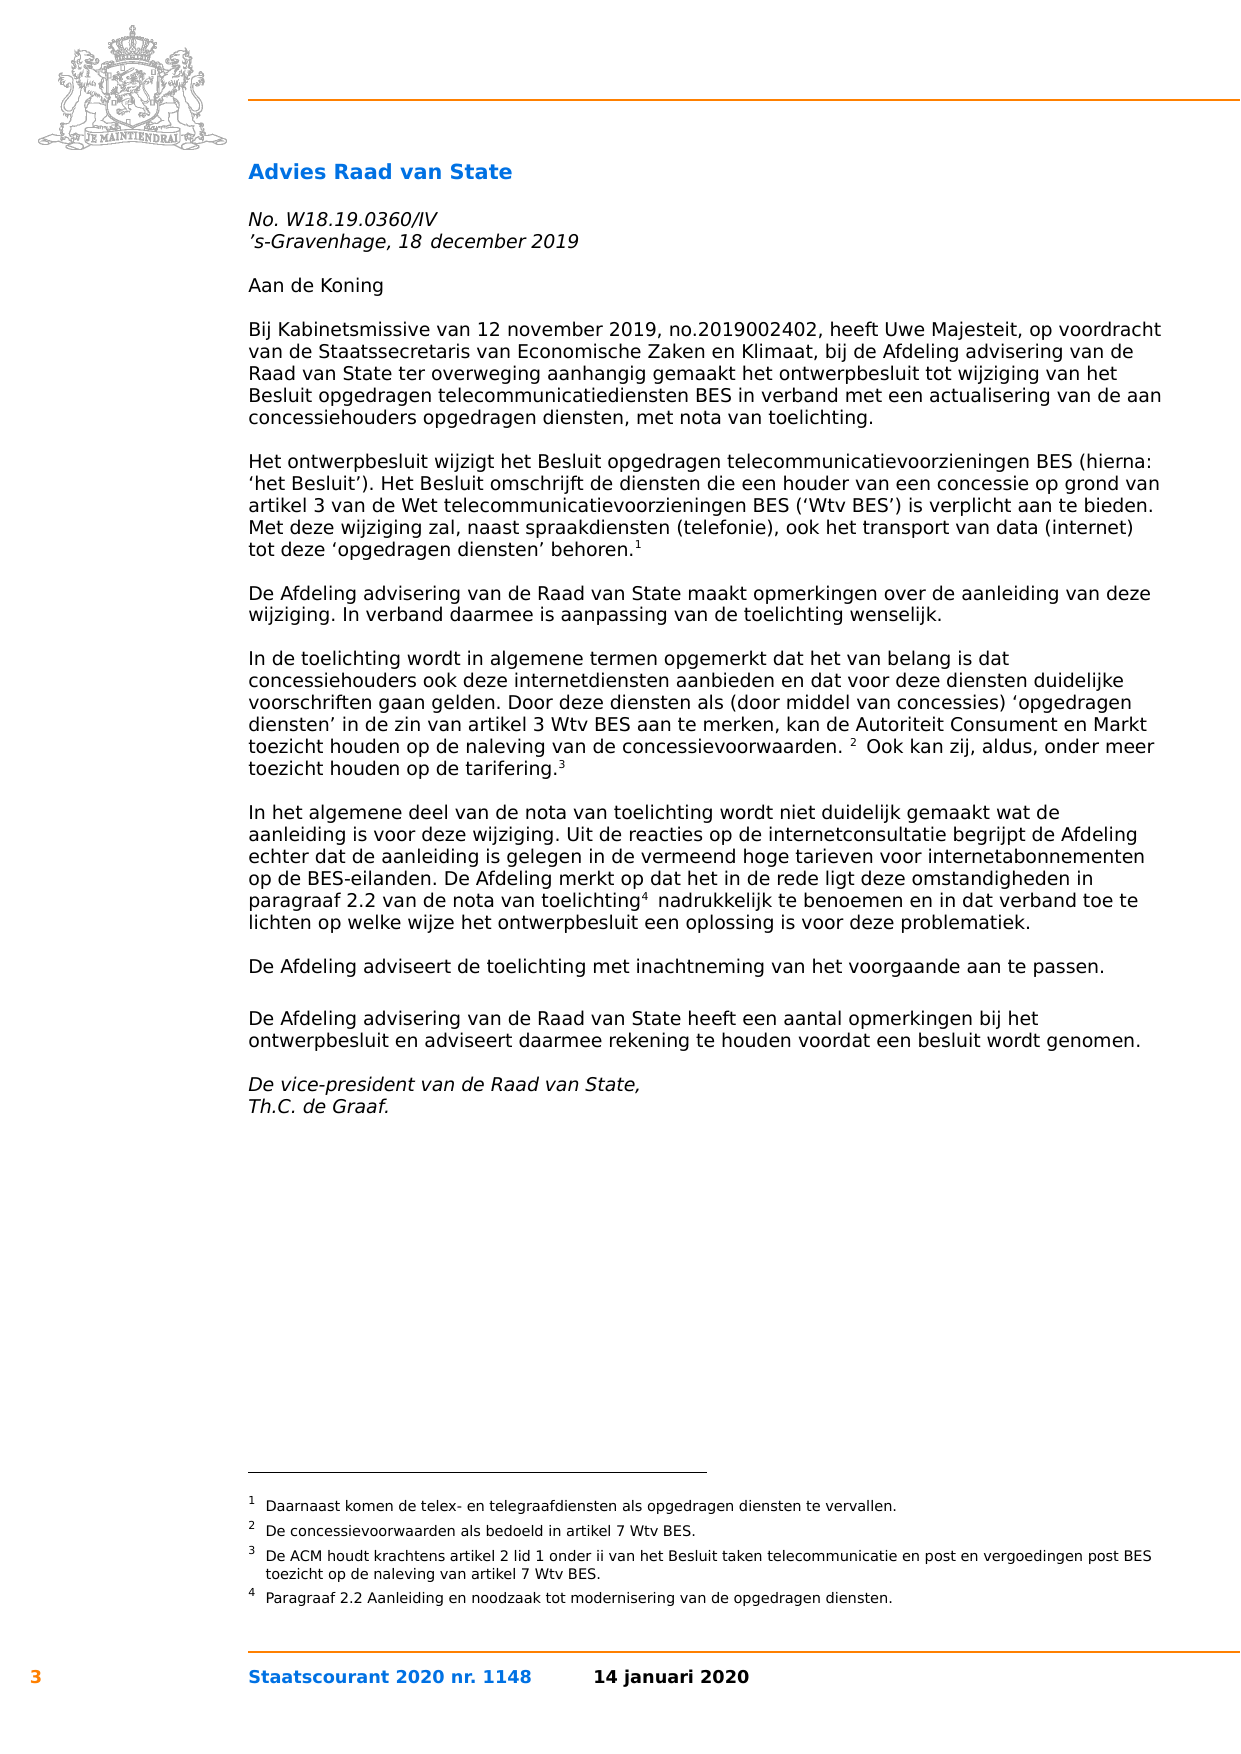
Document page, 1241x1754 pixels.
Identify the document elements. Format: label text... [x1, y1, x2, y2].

text De Afdeling advisering van de Raad van State heeft een aantal opmerkingen bij het ontwerpbesluit en adviseert daarmee rekening te houden voordat een besluit wordt genomen. [248, 1008, 1163, 1052]
subtitle Advies Raad van State [248, 160, 1163, 184]
text De vice-president van de Raad van State, Th.C. de Graaf. [248, 1073, 1163, 1117]
text Daarnaast komen de telex- en telegraafdiensten als opgedragen diensten te vervallen. [248, 1494, 1163, 1516]
text De Afdeling adviseert de toelichting met inachtneming van het voorgaande aan te passen. [248, 956, 1163, 978]
text De concessievoorwaarden als bedoeld in artikel 7 Wtv BES. [248, 1519, 1163, 1541]
text De Afdeling advisering van de Raad van State maakt opmerkingen over de aanleiding van deze wijziging. In verband daarmee is aanpassing van de toelichting wenselijk. [248, 582, 1163, 626]
text Het ontwerpbesluit wijzigt het Besluit opgedragen telecommunicatievoorzieningen BES (hierna: ‘het Besluit’). Het Besluit omschrijft de diensten die een houder van een concessie op grond van artikel 3 van de Wet telecommunicatievoorzieningen BES (‘Wtv BES’) is verplicht aan te bieden. Met deze wijziging zal, naast spraakdiensten (telefonie), ook het transport van data (internet) tot deze ‘opgedragen diensten’ behoren. [248, 451, 1163, 561]
text De ACM houdt krachtens artikel 2 lid 1 onder ii van het Besluit taken telecommunicatie en post en vergoedingen post BES toezicht op de naleving van artikel 7 Wtv BES. [248, 1544, 1163, 1583]
picture [38, 25, 227, 150]
text Paragraaf 2.2 Aanleiding en noodzaak tot modernisering van de opgedragen diensten. [248, 1586, 1163, 1608]
text In de toelichting wordt in algemene termen opgemerkt dat het van belang is dat concessiehouders ook deze internetdiensten aanbieden en dat voor deze diensten duidelijke voorschriften gaan gelden. Door deze diensten als (door middel van concessies) ‘opgedragen diensten’ in de zin van artikel 3 Wtv BES aan te merken, kan de Autoriteit Consument en Markt toezicht houden op de naleving van de concessievoorwaarden. Ook kan zij, aldus, onder meer toezicht houden op de tarifering. [248, 648, 1163, 780]
text No. W18.19.0360/IV [248, 209, 1163, 231]
text ’s-Gravenhage, 18 december 2019 [248, 231, 1163, 253]
text Bij Kabinetsmissive van 12 november 2019, no.2019002402, heeft Uwe Majesteit, op voordracht van de Staatssecretaris van Economische Zaken en Klimaat, bij de Afdeling advisering van de Raad van State ter overweging aanhangig gemaakt het ontwerpbesluit tot wijziging van het Besluit opgedragen telecommunicatiediensten BES in verband met een actualisering van de aan concessiehouders opgedragen diensten, met nota van toelichting. [248, 319, 1163, 429]
text In het algemene deel van de nota van toelichting wordt niet duidelijk gemaakt wat de aanleiding is voor deze wijziging. Uit de reacties op de internetconsultatie begrijpt de Afdeling echter dat de aanleiding is gelegen in de vermeend hoge tarieven voor internetabonnementen op de BES-eilanden. De Afdeling merkt op dat het in de rede ligt deze omstandigheden in paragraaf 2.2 van de nota van toelichting nadrukkelijk te benoemen en in dat verband toe te lichten op welke wijze het ontwerpbesluit een oplossing is voor deze problematiek. [248, 802, 1163, 934]
text Aan de Koning [248, 275, 1163, 297]
